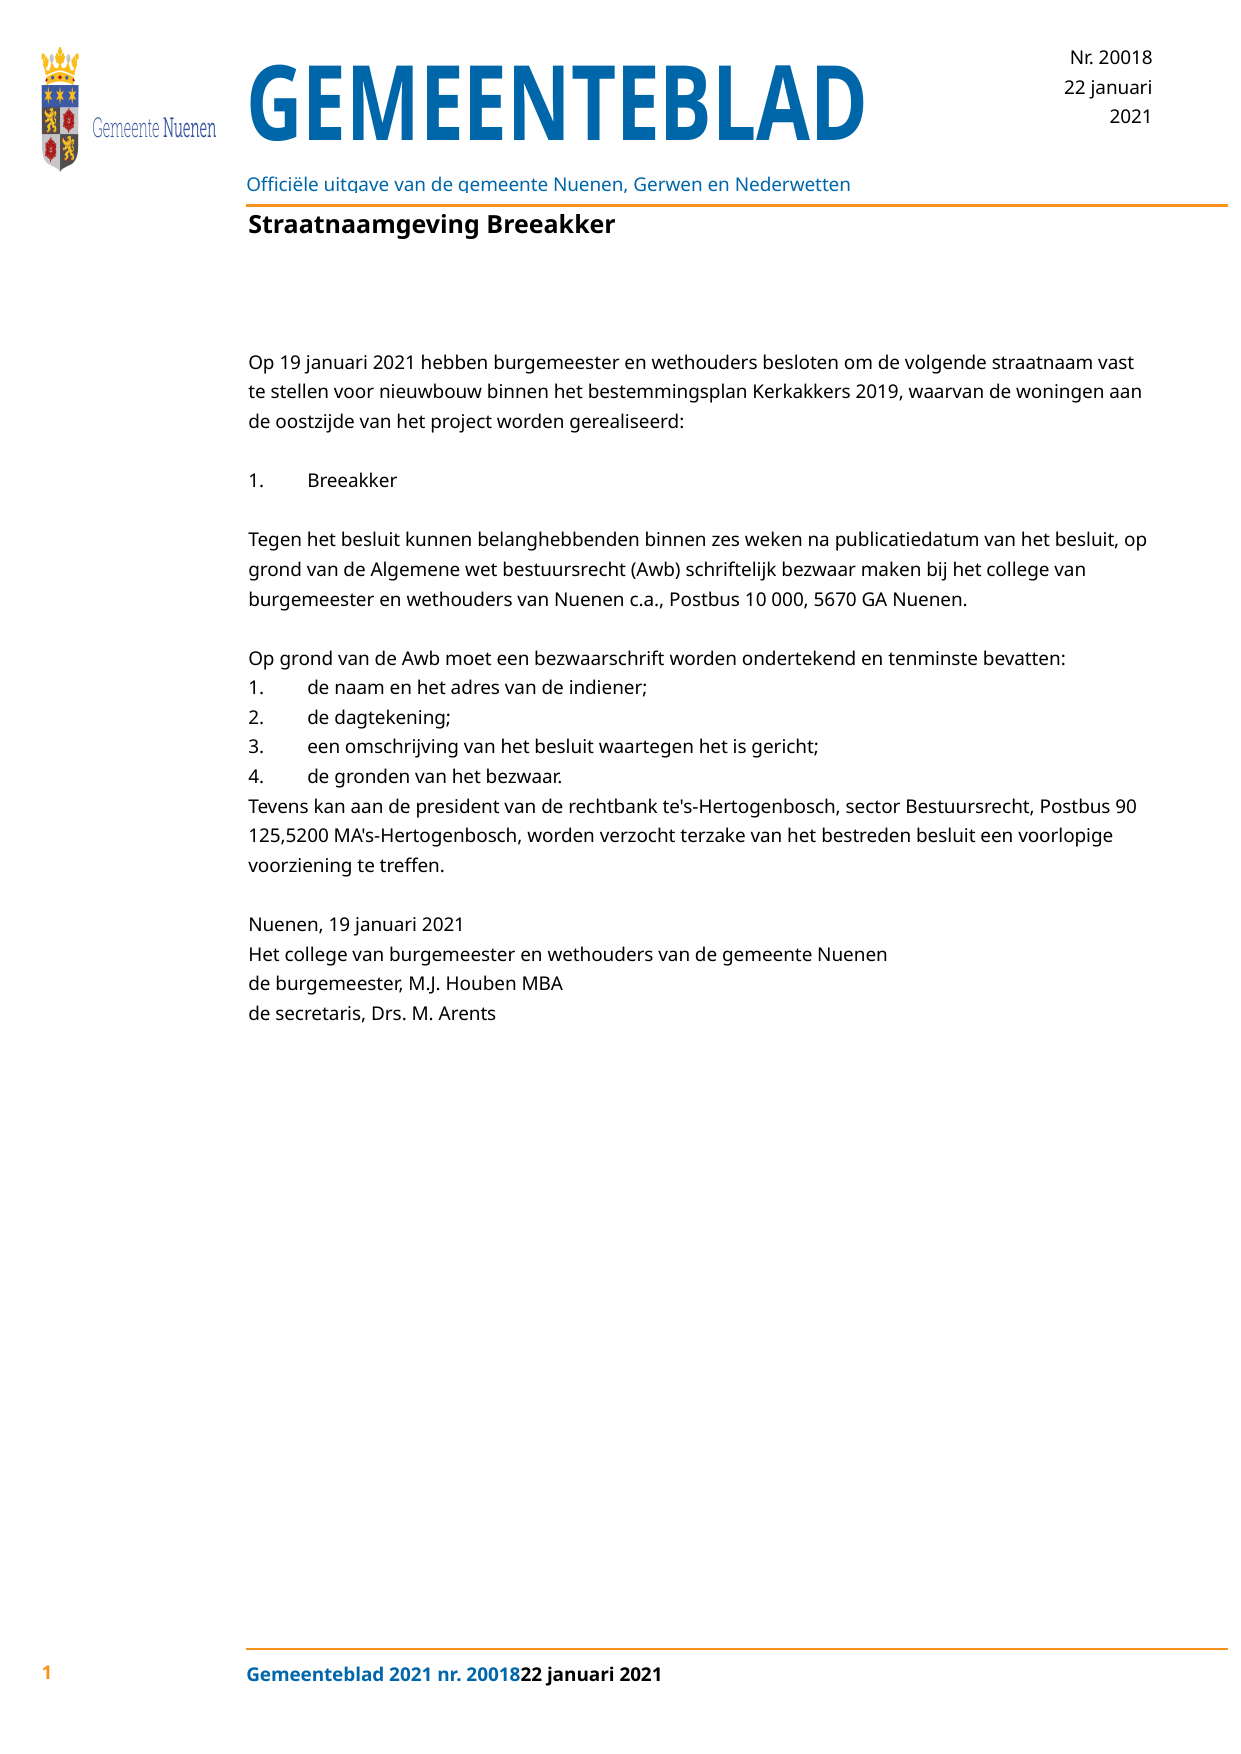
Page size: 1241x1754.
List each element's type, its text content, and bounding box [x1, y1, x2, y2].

text de secretaris, Drs. M. Arents [248, 1000, 1152, 1026]
text Op 19 januari 2021 hebben burgemeester en wethouders besloten om de volgende straatnaam vast te stellen voor nieuwbouw binnen het bestemmingsplan Kerkakkers 2019, waarvan de woningen aan de oostzijde van het project worden gerealiseerd: [248, 349, 1152, 434]
list Breeakker [248, 467, 1152, 493]
text de burgemeester, M.J. Houben MBA [248, 970, 1152, 996]
text Tegen het besluit kunnen belanghebbenden binnen zes weken na publicatiedatum van het besluit, op grond van de Algemene wet bestuursrecht (Awb) schriftelijk bezwaar maken bij het college van burgemeester en wethouders van Nuenen c.a., Postbus 10 000, 5670 GA Nuenen. [248, 527, 1152, 612]
list een omschrijving van het besluit waartegen het is gericht; [248, 734, 1152, 759]
text Het college van burgemeester en wethouders van de gemeente Nuenen [248, 941, 1152, 967]
list de naam en het adres van de indiener; [248, 674, 1152, 700]
text Straatnaamgeving Breeakker [248, 207, 1152, 241]
list de gronden van het bezwaar. [248, 763, 1152, 789]
picture [41, 47, 231, 172]
text Tevens kan aan de president van de rechtbank te's-Hertogenbosch, sector Bestuursrecht, Postbus 90 125,5200 MA's-Hertogenbosch, worden verzocht terzake van het bestreden besluit een voorlopige voorziening te treffen. [248, 793, 1152, 878]
text Op grond van de Awb moet een bezwaarschrift worden ondertekend en tenminste bevatten: [248, 645, 1152, 671]
list de dagtekening; [248, 704, 1152, 730]
text Nuenen, 19 januari 2021 [248, 911, 1152, 937]
